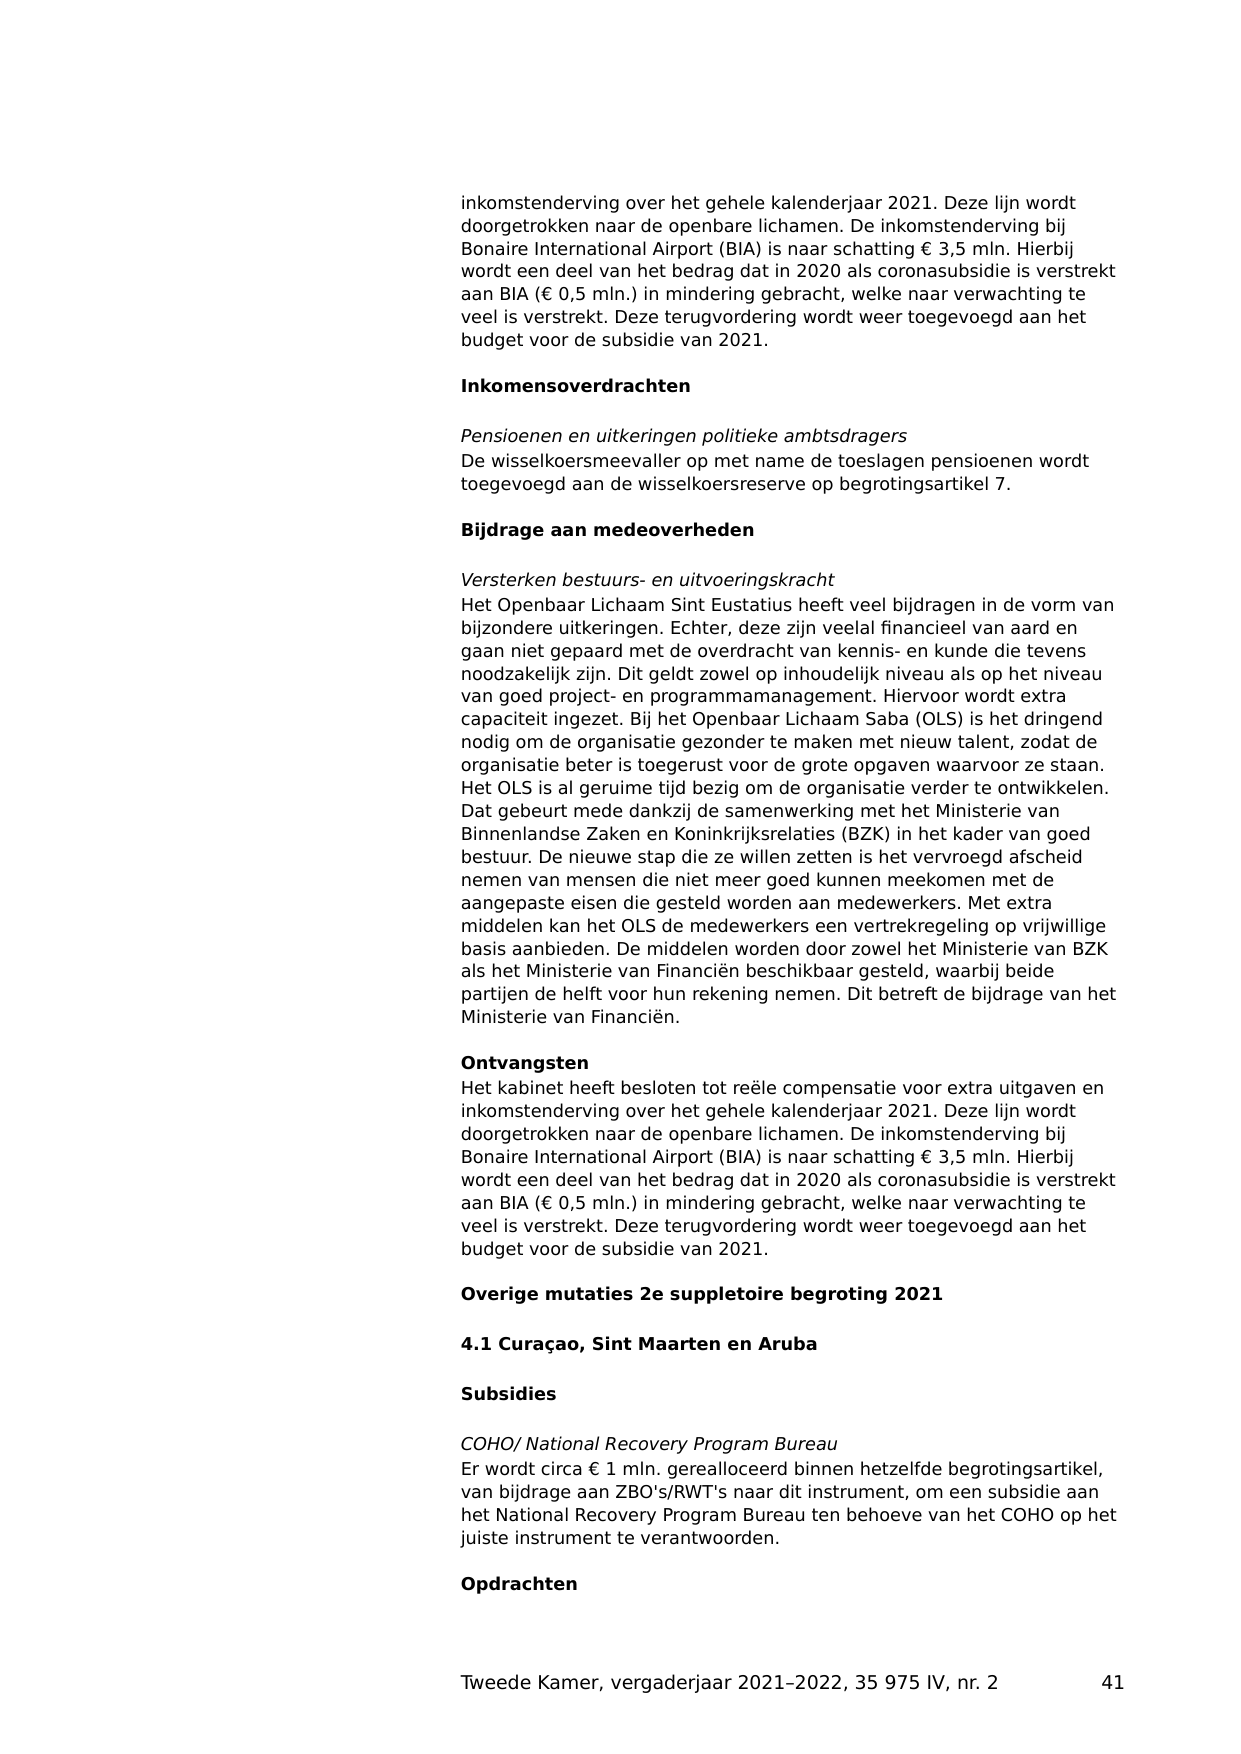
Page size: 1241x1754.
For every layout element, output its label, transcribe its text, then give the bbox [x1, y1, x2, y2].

text COHO/ National Recovery Program Bureau [461, 1432, 1125, 1455]
text Ontvangsten [461, 1051, 1125, 1074]
text 4.1 Curaçao, Sint Maarten en Aruba [461, 1332, 1125, 1355]
text Inkomensoverdrachten [461, 374, 1125, 397]
text Subsidies [461, 1382, 1125, 1405]
text Opdrachten [461, 1572, 1125, 1595]
text Pensioenen en uitkeringen politieke ambtsdragers [461, 424, 1125, 447]
text Er wordt circa € 1 mln. gerealloceerd binnen hetzelfde begrotingsartikel, van bijdrage aan ZBO's/RWT's naar dit instrument, om een subsidie aan het National Recovery Program Bureau ten behoeve van het COHO op het juiste instrument te verantwoorden. [461, 1457, 1125, 1549]
text Het Openbaar Lichaam Sint Eustatius heeft veel bijdragen in de vorm van bijzondere uitkeringen. Echter, deze zijn veelal financieel van aard en gaan niet gepaard met de overdracht van kennis- en kunde die tevens noodzakelijk zijn. Dit geldt zowel op inhoudelijk niveau als op het niveau van goed project- en programmamanagement. Hiervoor wordt extra capaciteit ingezet. Bij het Openbaar Lichaam Saba (OLS) is het dringend nodig om de organisatie gezonder te maken met nieuw talent, zodat de organisatie beter is toegerust voor de grote opgaven waarvoor ze staan. Het OLS is al geruime tijd bezig om de organisatie verder te ontwikkelen. Dat gebeurt mede dankzij de samenwerking met het Ministerie van Binnenlandse Zaken en Koninkrijksrelaties (BZK) in het kader van goed bestuur. De nieuwe stap die ze willen zetten is het vervroegd afscheid nemen van mensen die niet meer goed kunnen meekomen met de aangepaste eisen die gesteld worden aan medewerkers. Met extra middelen kan het OLS de medewerkers een vertrekregeling op vrijwillige basis aanbieden. De middelen worden door zowel het Ministerie van BZK als het Ministerie van Financiën beschikbaar gesteld, waarbij beide partijen de helft voor hun rekening nemen. Dit betreft de bijdrage van het Ministerie van Financiën. [461, 593, 1125, 1028]
text De wisselkoersmeevaller op met name de toeslagen pensioenen wordt toegevoegd aan de wisselkoersreserve op begrotingsartikel 7. [461, 449, 1125, 495]
text Overige mutaties 2e suppletoire begroting 2021 [461, 1282, 1125, 1305]
text Het kabinet heeft besloten tot reële compensatie voor extra uitgaven en inkomstenderving over het gehele kalenderjaar 2021. Deze lijn wordt doorgetrokken naar de openbare lichamen. De inkomstenderving bij Bonaire International Airport (BIA) is naar schatting € 3,5 mln. Hierbij wordt een deel van het bedrag dat in 2020 als coronasubsidie is verstrekt aan BIA (€ 0,5 mln.) in mindering gebracht, welke naar verwachting te veel is verstrekt. Deze terugvordering wordt weer toegevoegd aan het budget voor de subsidie van 2021. [461, 1076, 1125, 1259]
text Bijdrage aan medeoverheden [461, 518, 1125, 541]
text Versterken bestuurs- en uitvoeringskracht [461, 568, 1125, 591]
text inkomstenderving over het gehele kalenderjaar 2021. Deze lijn wordt doorgetrokken naar de openbare lichamen. De inkomstenderving bij Bonaire International Airport (BIA) is naar schatting € 3,5 mln. Hierbij wordt een deel van het bedrag dat in 2020 als coronasubsidie is verstrekt aan BIA (€ 0,5 mln.) in mindering gebracht, welke naar verwachting te veel is verstrekt. Deze terugvordering wordt weer toegevoegd aan het budget voor de subsidie van 2021. [461, 191, 1125, 351]
